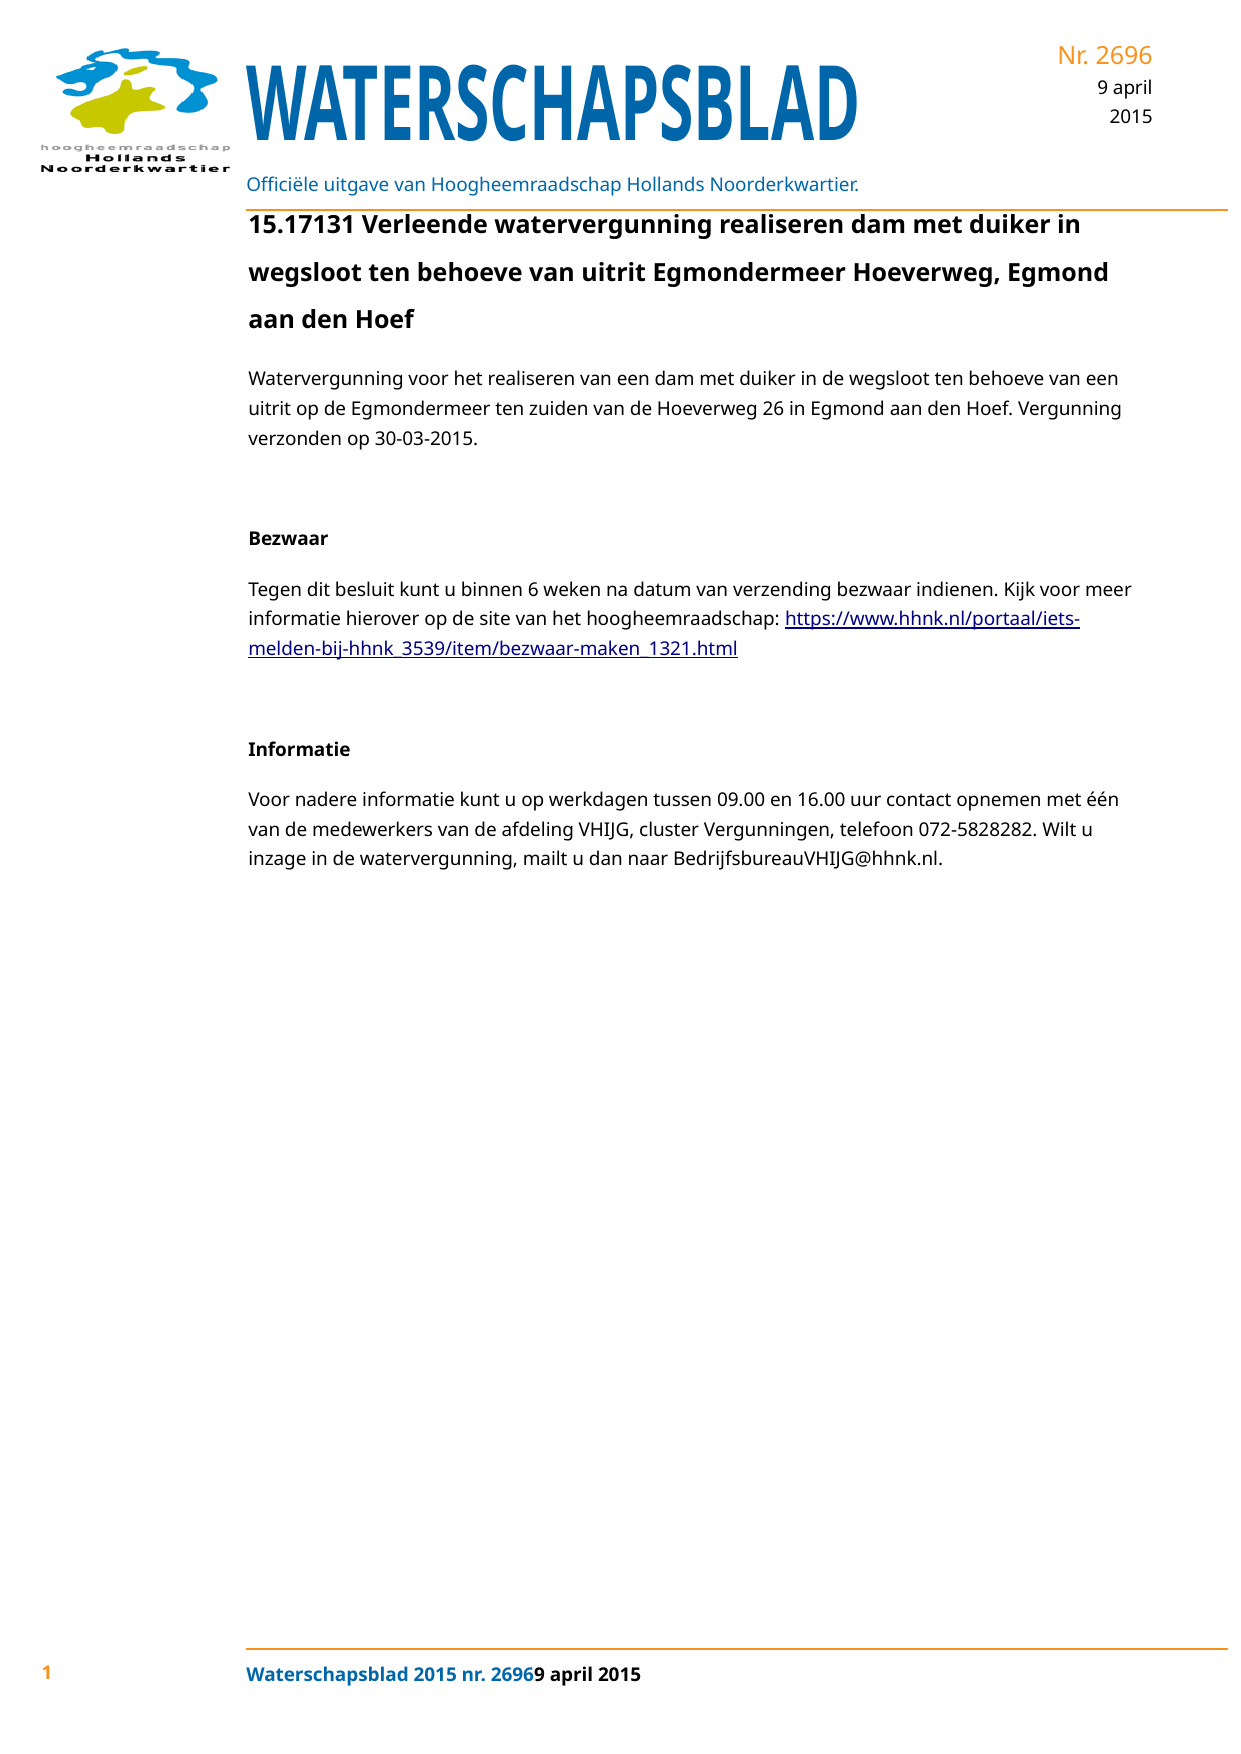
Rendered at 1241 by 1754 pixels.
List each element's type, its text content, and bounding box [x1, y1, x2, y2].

text Tegen dit besluit kunt u binnen 6 weken na datum van verzending bezwaar indienen. Kijk voor meer informatie hierover op de site van het hoogheemraadschap: https://www.hhnk.nl/portaal/iets-melden-bij-hhnk_3539/item/bezwaar-maken_1321.html [248, 576, 1152, 661]
picture [41, 47, 231, 172]
text Informatie [248, 736, 1152, 762]
text Voor nadere informatie kunt u op werkdagen tussen 09.00 en 16.00 uur contact opnemen met één van de medewerkers van de afdeling VHIJG, cluster Vergunningen, telefoon 072-5828282. Wilt u inzage in de watervergunning, mailt u dan naar BedrijfsbureauVHIJG@hhnk.nl. [248, 786, 1152, 871]
text Watervergunning voor het realiseren van een dam met duiker in de wegsloot ten behoeve van een uitrit op de Egmondermeer ten zuiden van de Hoeverweg 26 in Egmond aan den Hoef. Vergunning verzonden op 30-03-2015. [248, 366, 1152, 450]
text 15.17131 Verleende watervergunning realiseren dam met duiker in wegsloot ten behoeve van uitrit Egmondermeer Hoeverweg, Egmond aan den Hoef [248, 211, 1152, 336]
text Bezwaar [248, 526, 1152, 551]
